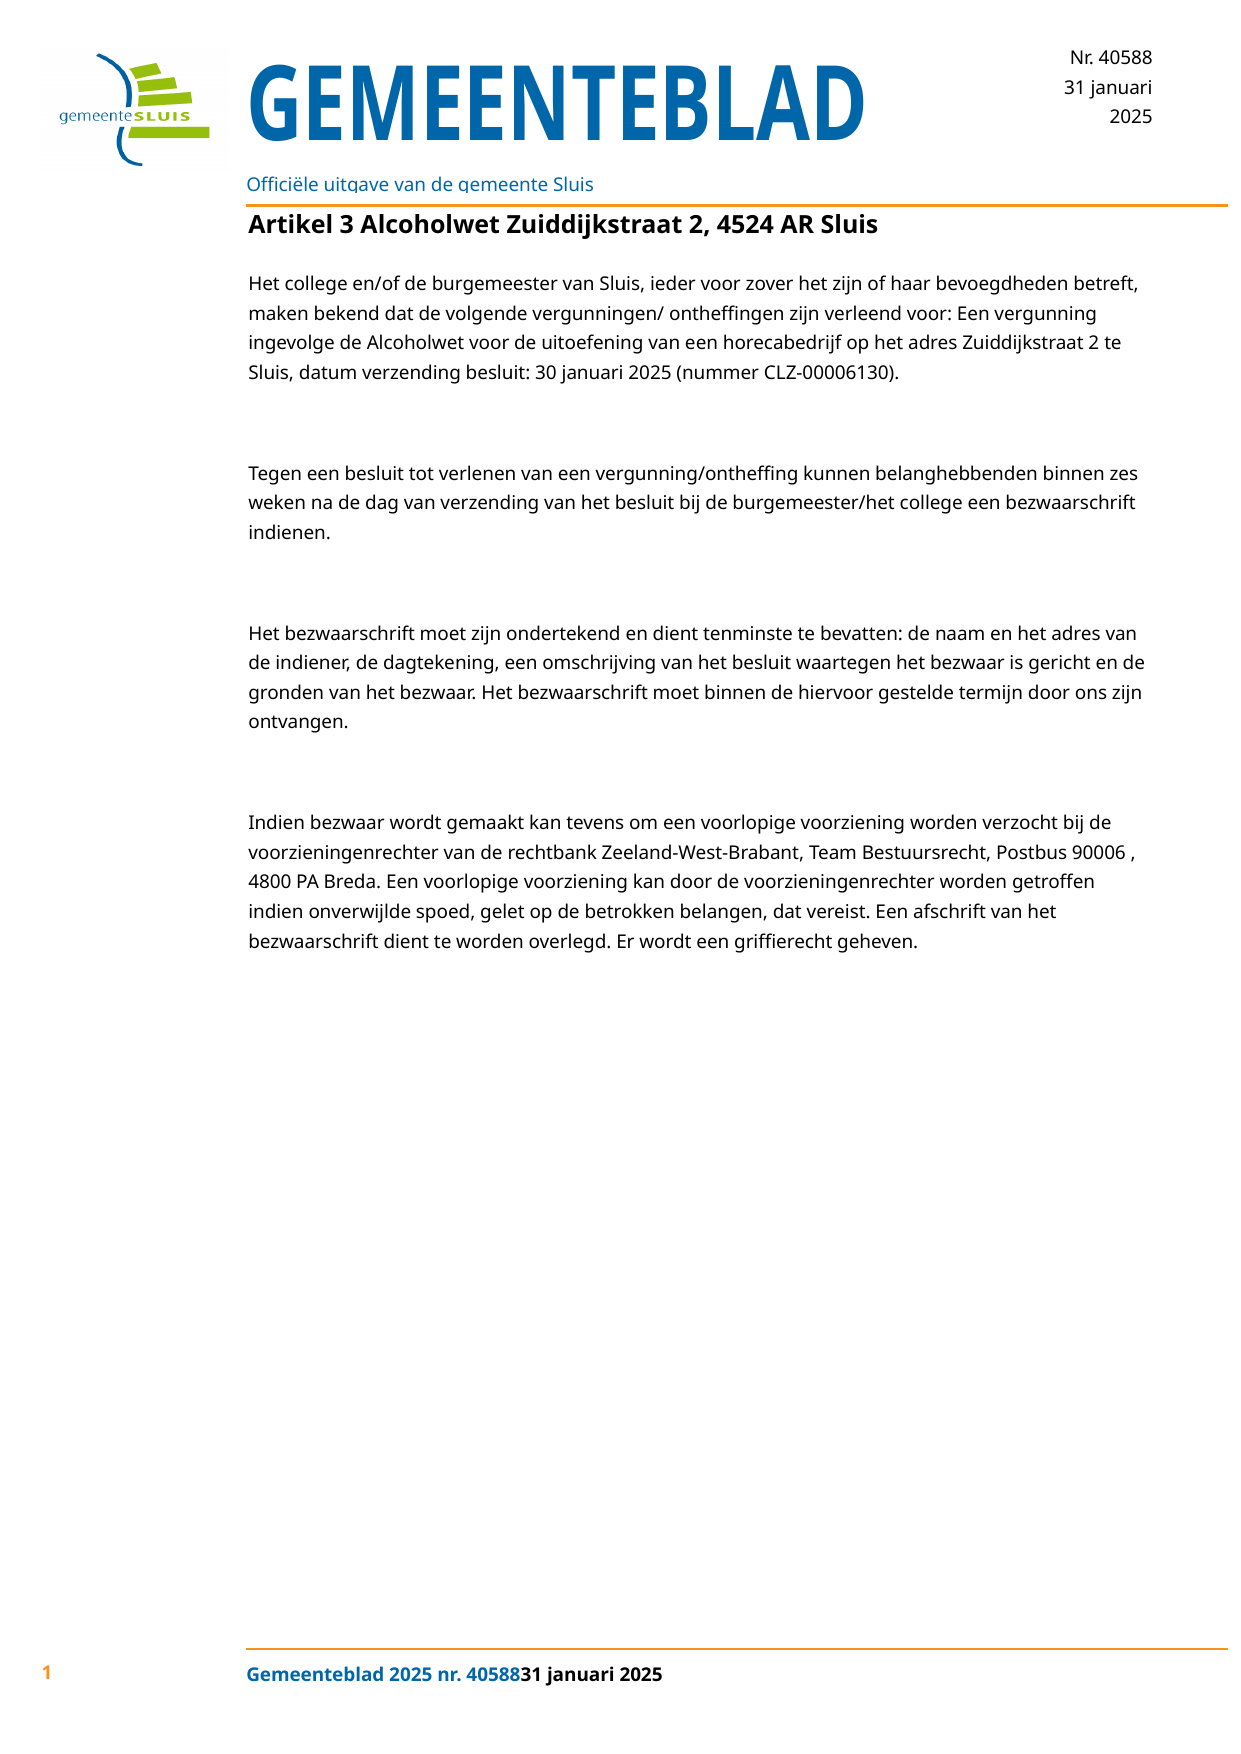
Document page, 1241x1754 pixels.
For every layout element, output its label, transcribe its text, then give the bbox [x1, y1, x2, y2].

text Het college en/of de burgemeester van Sluis, ieder voor zover het zijn of haar bevoegdheden betreft, maken bekend dat de volgende vergunningen/ ontheffingen zijn verleend voor: Een vergunning ingevolge de Alcoholwet voor de uitoefening van een horecabedrijf op het adres Zuiddijkstraat 2 te Sluis, datum verzending besluit: 30 januari 2025 (nummer CLZ-00006130). [248, 270, 1152, 385]
text Indien bezwaar wordt gemaakt kan tevens om een voorlopige voorziening worden verzocht bij de voorzieningenrechter van de rechtbank Zeeland-West-Brabant, Team Bestuursrecht, Postbus 90006 , 4800 PA Breda. Een voorlopige voorziening kan door de voorzieningenrechter worden getroffen indien onverwijlde spoed, gelet op de betrokken belangen, dat vereist. Een afschrift van het bezwaarschrift dient te worden overlegd. Er wordt een griffierecht geheven. [248, 809, 1152, 953]
text Het bezwaarschrift moet zijn ondertekend en dient tenminste te bevatten: de naam en het adres van de indiener, de dagtekening, een omschrijving van het besluit waartegen het bezwaar is gericht en de gronden van het bezwaar. Het bezwaarschrift moet binnen de hiervoor gestelde termijn door ons zijn ontvangen. [248, 620, 1152, 734]
text Artikel 3 Alcoholwet Zuiddijkstraat 2, 4524 AR Sluis [248, 207, 1152, 241]
picture [41, 47, 231, 172]
text Tegen een besluit tot verlenen van een vergunning/ontheffing kunnen belanghebbenden binnen zes weken na de dag van verzending van het besluit bij de burgemeester/het college een bezwaarschrift indienen. [248, 460, 1152, 545]
